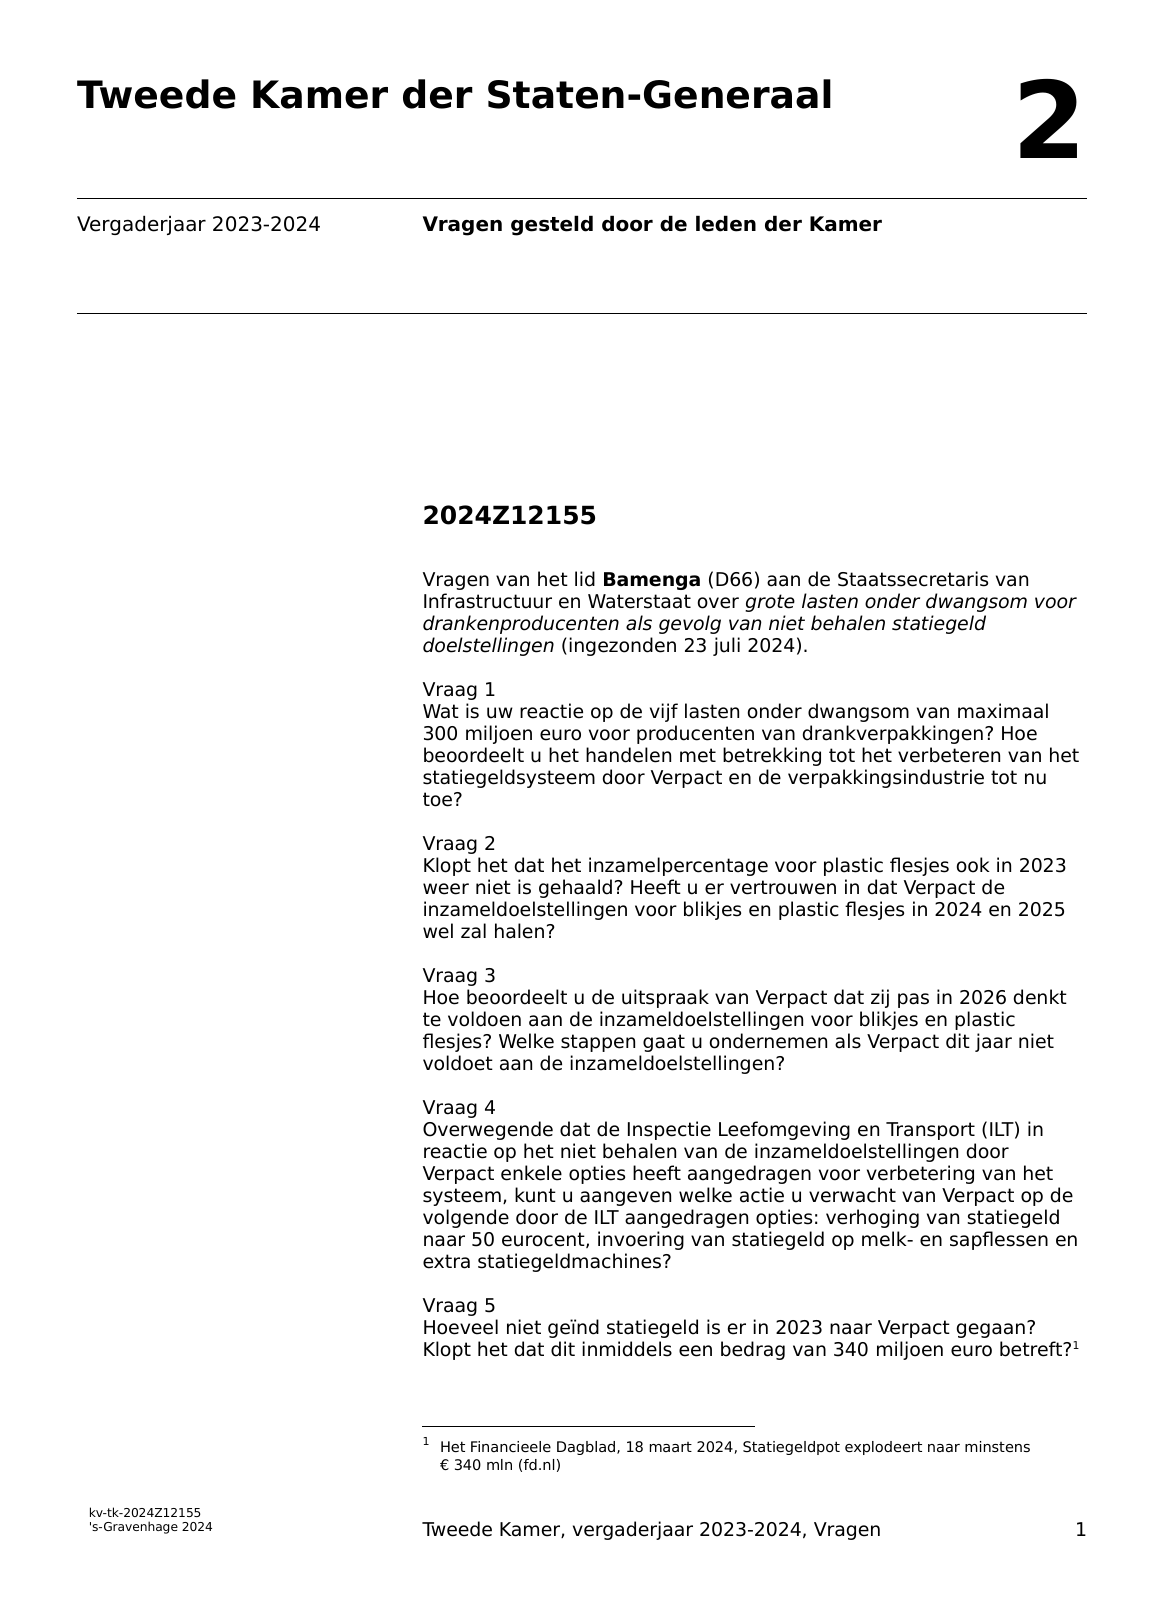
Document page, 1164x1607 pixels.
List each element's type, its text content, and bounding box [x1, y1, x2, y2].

text 's-Gravenhage 2024 [88, 1520, 323, 1534]
table_header 2 [886, 59, 1087, 198]
table_cell Vergaderjaar 2023-2024 [77, 199, 422, 313]
text Vragen van het lid Bamenga (D66) aan de Staatssecretaris van Infrastructuur en Waterstaat over grote lasten onder dwangsom voor drankenproducenten als gevolg van niet behalen statiegeld doelstellingen (ingezonden 23 juli 2024). [422, 569, 1087, 657]
text Vraag 5 [422, 1295, 1087, 1317]
text 2024Z12155 [422, 501, 1087, 531]
text Vraag 2 [422, 833, 1087, 855]
text Het Financieele Dagblad, 18 maart 2024, Statiegeldpot explodeert naar minstens € 340 mln (fd.nl) [422, 1435, 1087, 1474]
text kv-tk-2024Z12155 [88, 1506, 323, 1520]
table_header Tweede Kamer der Staten-Generaal [77, 59, 886, 198]
text Wat is uw reactie op de vijf lasten onder dwangsom van maximaal 300 miljoen euro voor producenten van drankverpakkingen? Hoe beoordeelt u het handelen met betrekking tot het verbeteren van het statiegeldsysteem door Verpact en de verpakkingsindustrie tot nu toe? [422, 701, 1087, 811]
text Hoe beoordeelt u de uitspraak van Verpact dat zij pas in 2026 denkt te voldoen aan de inzameldoelstellingen voor blikjes en plastic flesjes? Welke stappen gaat u ondernemen als Verpact dit jaar niet voldoet aan de inzameldoelstellingen? [422, 987, 1087, 1075]
text Hoeveel niet geïnd statiegeld is er in 2023 naar Verpact gegaan? Klopt het dat dit inmiddels een bedrag van 340 miljoen euro betreft? [422, 1317, 1087, 1361]
text Vraag 1 [422, 679, 1087, 701]
text Overwegende dat de Inspectie Leefomgeving en Transport (ILT) in reactie op het niet behalen van de inzameldoelstellingen door Verpact enkele opties heeft aangedragen voor verbetering van het systeem, kunt u aangeven welke actie u verwacht van Verpact op de volgende door de ILT aangedragen opties: verhoging van statiegeld naar 50 eurocent, invoering van statiegeld op melk- en sapflessen en extra statiegeldmachines? [422, 1119, 1087, 1273]
text Klopt het dat het inzamelpercentage voor plastic flesjes ook in 2023 weer niet is gehaald? Heeft u er vertrouwen in dat Verpact de inzameldoelstellingen voor blikjes en plastic flesjes in 2024 en 2025 wel zal halen? [422, 855, 1087, 943]
text Vraag 3 [422, 965, 1087, 987]
text Vraag 4 [422, 1097, 1087, 1119]
table_cell Vragen gesteld door de leden der Kamer [422, 199, 1087, 313]
